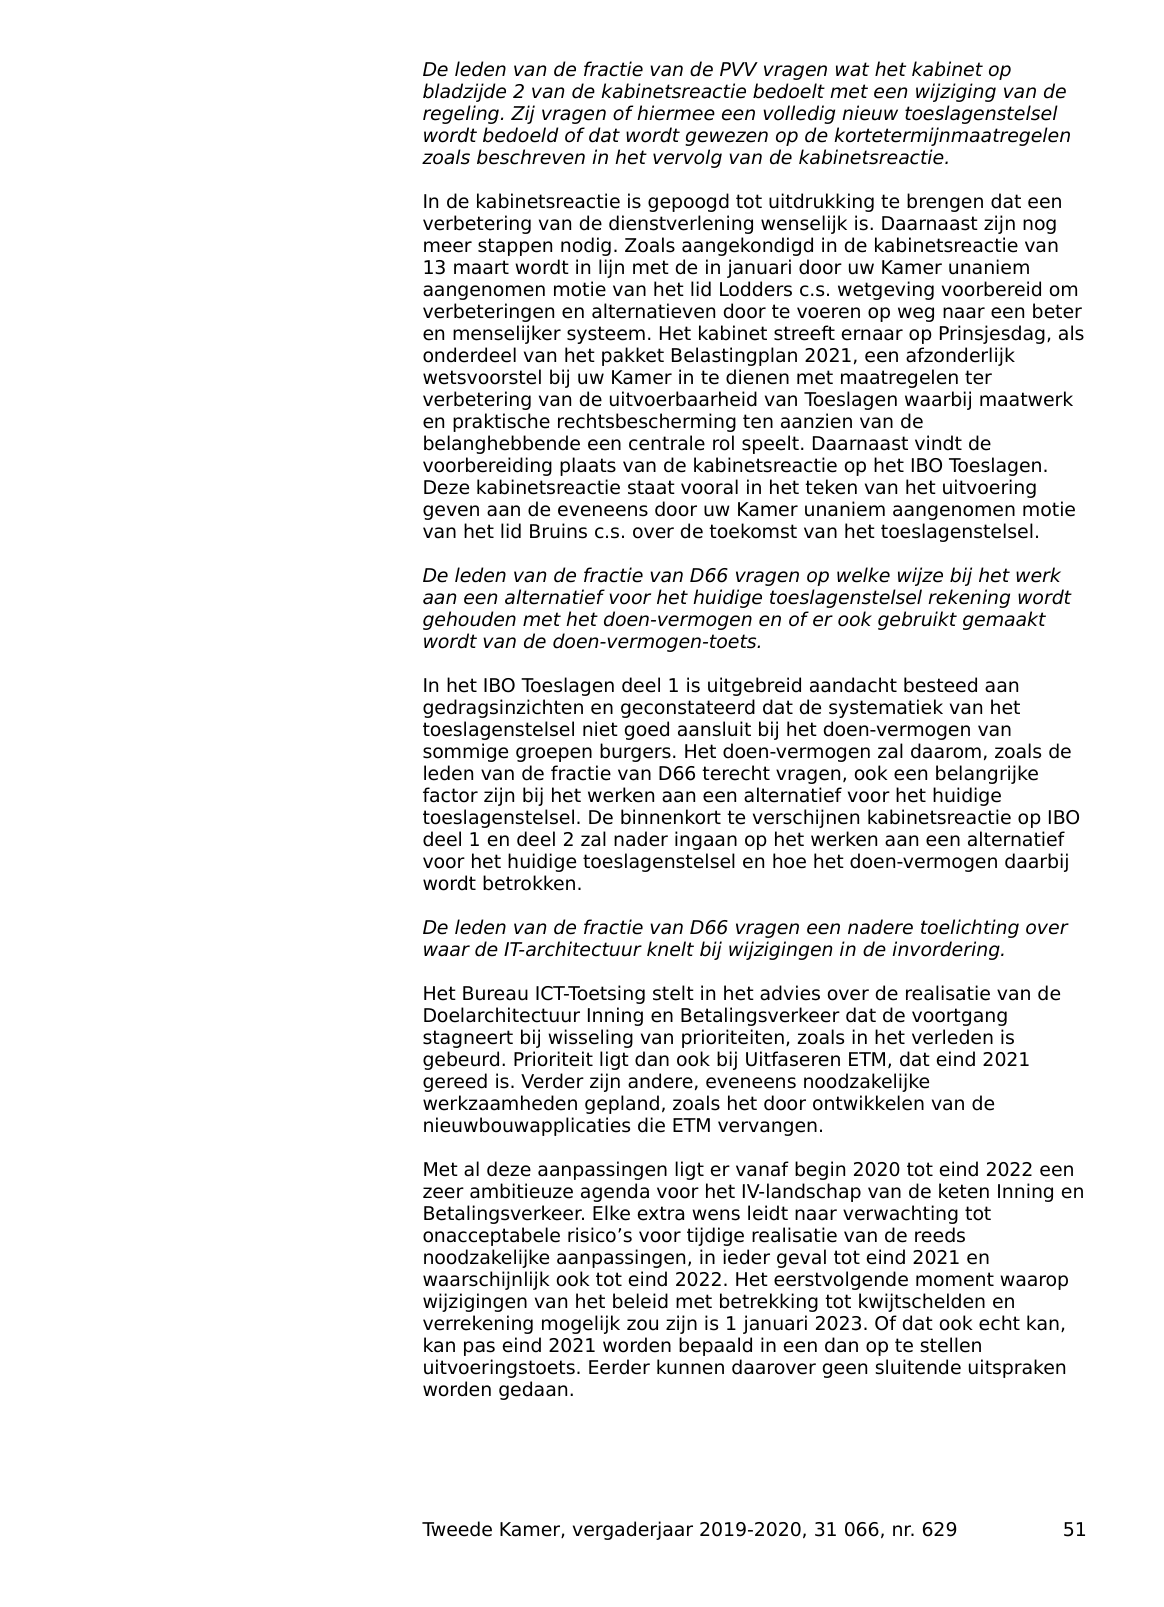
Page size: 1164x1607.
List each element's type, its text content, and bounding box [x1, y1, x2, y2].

text In de kabinetsreactie is gepoogd tot uitdrukking te brengen dat een verbetering van de dienstverlening wenselijk is. Daarnaast zijn nog meer stappen nodig. Zoals aangekondigd in de kabinetsreactie van 13 maart wordt in lijn met de in januari door uw Kamer unaniem aangenomen motie van het lid Lodders c.s. wetgeving voorbereid om verbeteringen en alternatieven door te voeren op weg naar een beter en menselijker systeem. Het kabinet streeft ernaar op Prinsjesdag, als onderdeel van het pakket Belastingplan 2021, een afzonderlijk wetsvoorstel bij uw Kamer in te dienen met maatregelen ter verbetering van de uitvoerbaarheid van Toeslagen waarbij maatwerk en praktische rechtsbescherming ten aanzien van de belanghebbende een centrale rol speelt. Daarnaast vindt de voorbereiding plaats van de kabinetsreactie op het IBO Toeslagen. Deze kabinetsreactie staat vooral in het teken van het uitvoering geven aan de eveneens door uw Kamer unaniem aangenomen motie van het lid Bruins c.s. over de toekomst van het toeslagenstelsel. [422, 191, 1087, 543]
text Met al deze aanpassingen ligt er vanaf begin 2020 tot eind 2022 een zeer ambitieuze agenda voor het IV-landschap van de keten Inning en Betalingsverkeer. Elke extra wens leidt naar verwachting tot onacceptabele risico’s voor tijdige realisatie van de reeds noodzakelijke aanpassingen, in ieder geval tot eind 2021 en waarschijnlijk ook tot eind 2022. Het eerstvolgende moment waarop wijzigingen van het beleid met betrekking tot kwijtschelden en verrekening mogelijk zou zijn is 1 januari 2023. Of dat ook echt kan, kan pas eind 2021 worden bepaald in een dan op te stellen uitvoeringstoets. Eerder kunnen daarover geen sluitende uitspraken worden gedaan. [422, 1159, 1087, 1401]
text De leden van de fractie van de PVV vragen wat het kabinet op bladzijde 2 van de kabinetsreactie bedoelt met een wijziging van de regeling. Zij vragen of hiermee een volledig nieuw toeslagenstelsel wordt bedoeld of dat wordt gewezen op de kortetermijnmaatregelen zoals beschreven in het vervolg van de kabinetsreactie. [422, 59, 1087, 169]
text Het Bureau ICT-Toetsing stelt in het advies over de realisatie van de Doelarchitectuur Inning en Betalingsverkeer dat de voortgang stagneert bij wisseling van prioriteiten, zoals in het verleden is gebeurd. Prioriteit ligt dan ook bij Uitfaseren ETM, dat eind 2021 gereed is. Verder zijn andere, eveneens noodzakelijke werkzaamheden gepland, zoals het door ontwikkelen van de nieuwbouwapplicaties die ETM vervangen. [422, 983, 1087, 1137]
text De leden van de fractie van D66 vragen een nadere toelichting over waar de IT-architectuur knelt bij wijzigingen in de invordering. [422, 917, 1087, 961]
text In het IBO Toeslagen deel 1 is uitgebreid aandacht besteed aan gedragsinzichten en geconstateerd dat de systematiek van het toeslagenstelsel niet goed aansluit bij het doen-vermogen van sommige groepen burgers. Het doen-vermogen zal daarom, zoals de leden van de fractie van D66 terecht vragen, ook een belangrijke factor zijn bij het werken aan een alternatief voor het huidige toeslagenstelsel. De binnenkort te verschijnen kabinetsreactie op IBO deel 1 en deel 2 zal nader ingaan op het werken aan een alternatief voor het huidige toeslagenstelsel en hoe het doen-vermogen daarbij wordt betrokken. [422, 675, 1087, 895]
text De leden van de fractie van D66 vragen op welke wijze bij het werk aan een alternatief voor het huidige toeslagenstelsel rekening wordt gehouden met het doen-vermogen en of er ook gebruikt gemaakt wordt van de doen-vermogen-toets. [422, 565, 1087, 653]
